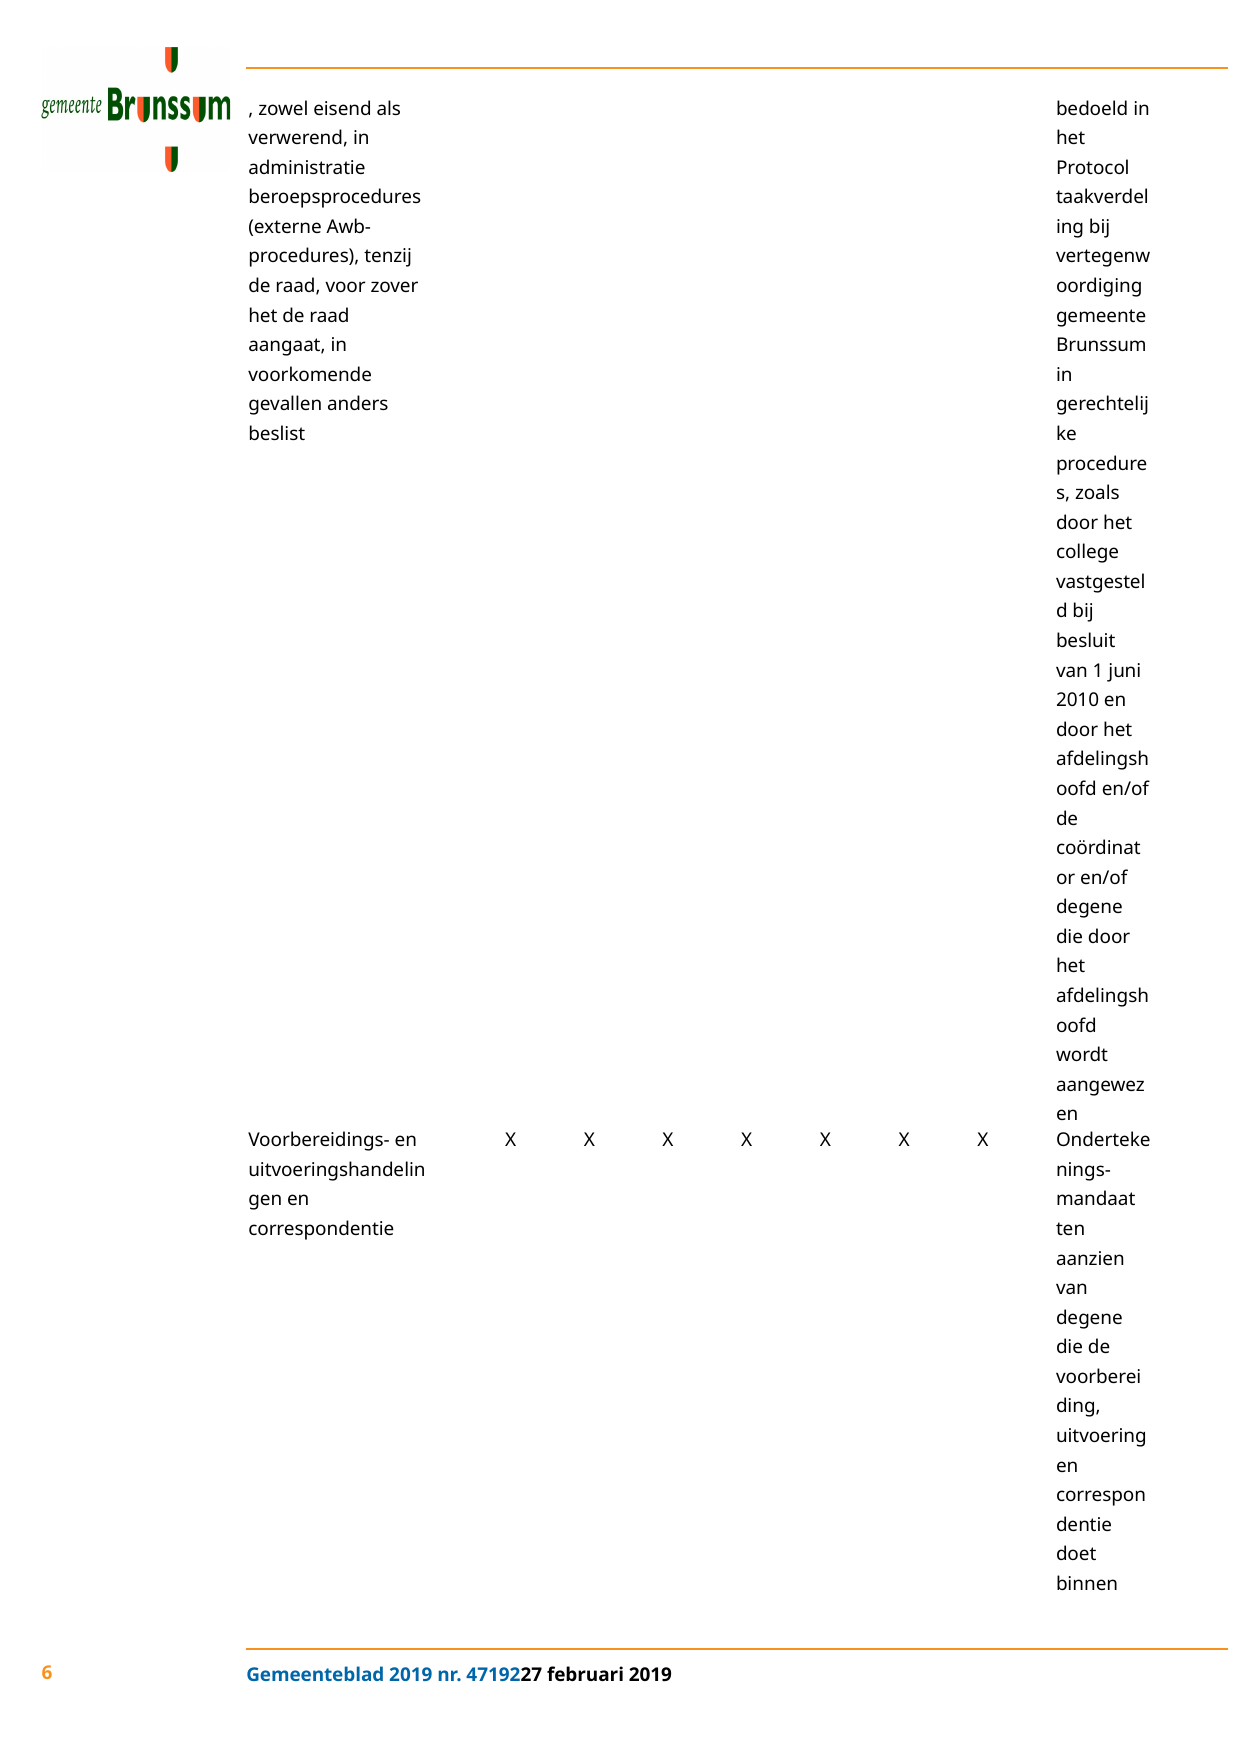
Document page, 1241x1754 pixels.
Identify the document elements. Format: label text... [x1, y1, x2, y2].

table_cell , zowel eisend als verwerend, in administratie beroepsprocedures (externe Awb-procedures), tenzij de raad, voor zover het de raad aangaat, in voorkomende gevallen anders beslist [248, 95, 426, 1126]
table_cell [898, 95, 977, 1126]
picture [41, 47, 231, 172]
table_cell [662, 95, 741, 1126]
table_cell X [584, 1126, 662, 1596]
table_cell [741, 95, 819, 1126]
table_cell [426, 95, 505, 1126]
table_cell [584, 95, 662, 1126]
table_cell X [977, 1126, 1056, 1596]
table_cell bedoeld in het Protocol taakverdeling bij vertegenwoordiging gemeente Brunssum in gerechtelijke procedures, zoals door het college vastgesteld bij besluit van 1 juni 2010 en door het afdelingshoofd en/of de coördinator en/of degene die door het afdelingshoofd wordt aangewezen [1056, 95, 1152, 1126]
table_cell Voorbereidings- en uitvoeringshandelingen en correspondentie [248, 1126, 426, 1596]
table_cell X [662, 1126, 741, 1596]
table_cell [820, 95, 898, 1126]
table_cell X [820, 1126, 898, 1596]
table_cell X [741, 1126, 819, 1596]
table_cell X [898, 1126, 977, 1596]
table_cell [426, 1126, 505, 1596]
table_cell [977, 95, 1056, 1126]
table_cell [505, 95, 583, 1126]
table_cell X [505, 1126, 583, 1596]
table_cell Ondertekenings-mandaat ten aanzien van degene die de voorbereiding, uitvoering en correspondentie doet binnen [1056, 1126, 1152, 1596]
